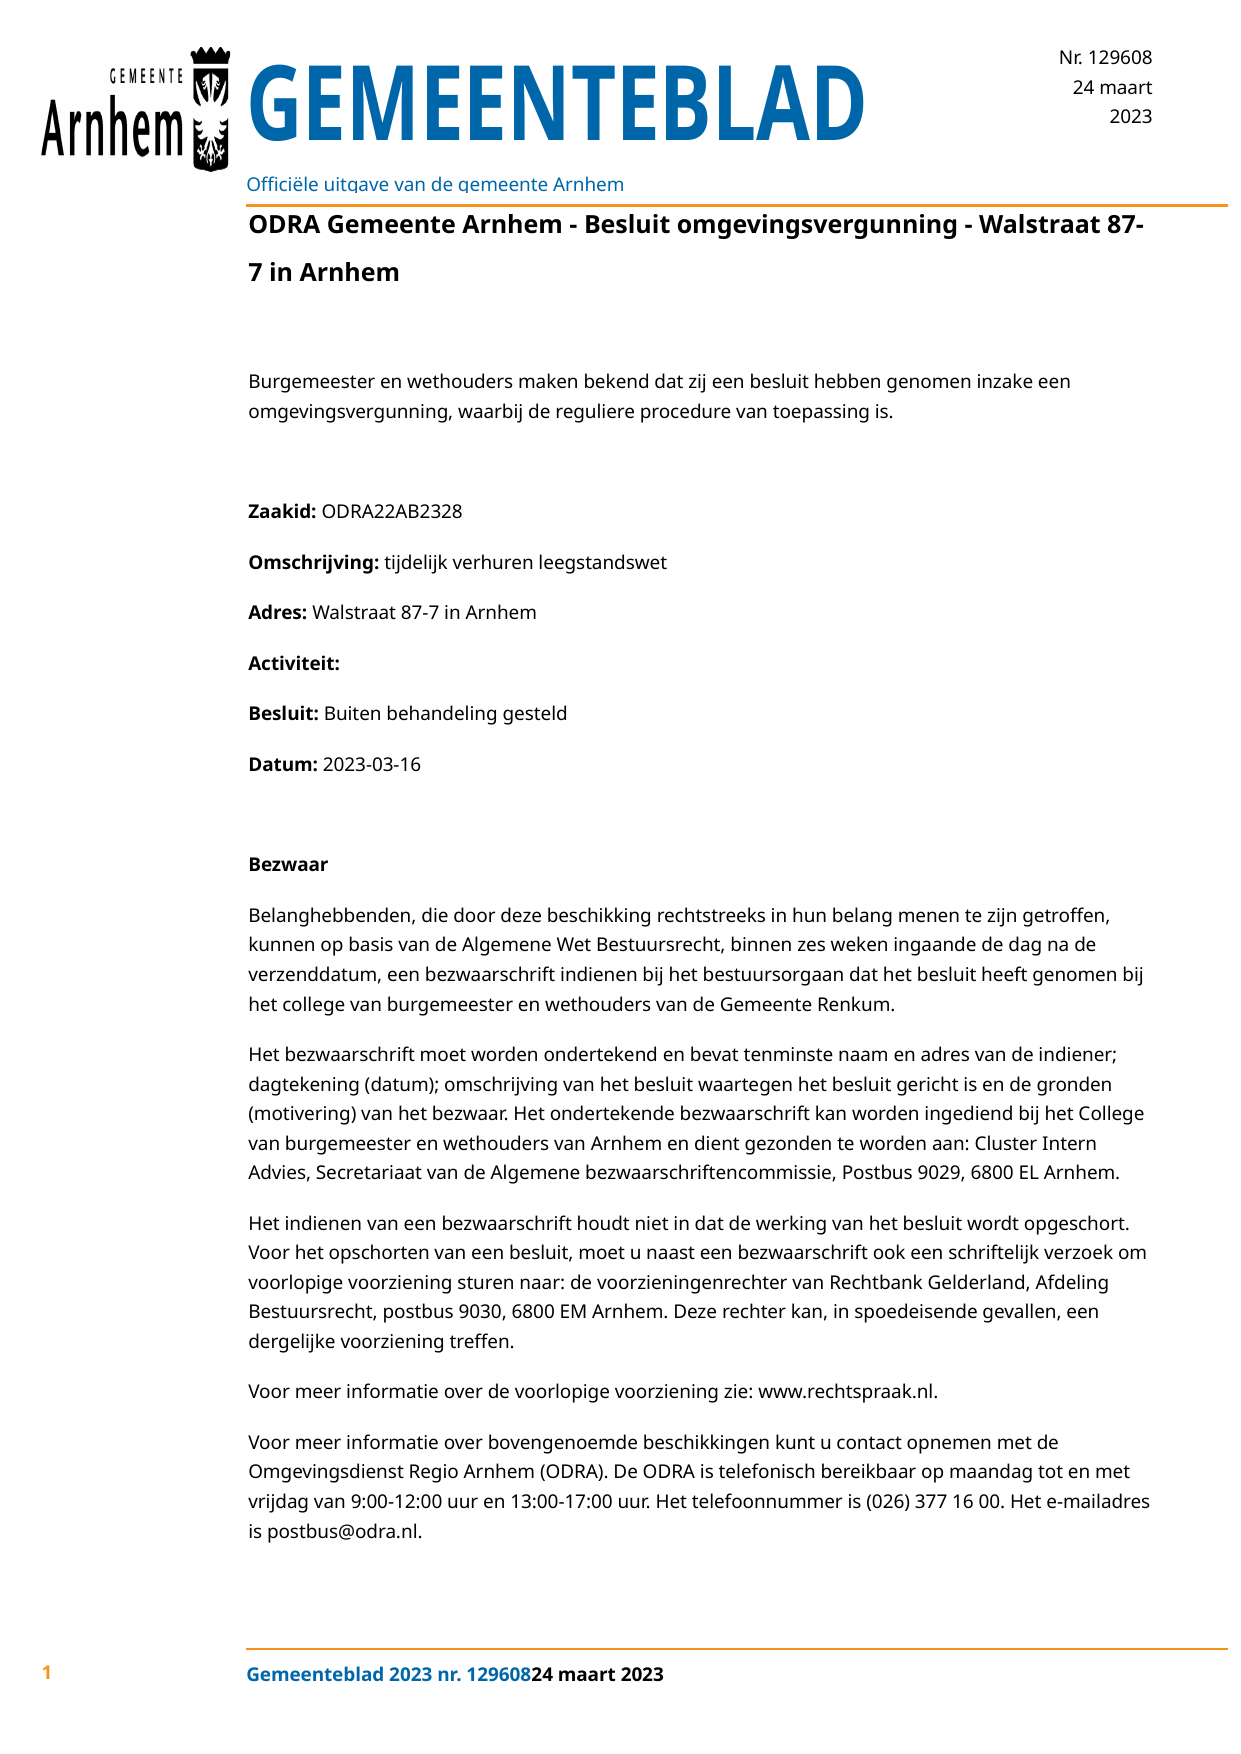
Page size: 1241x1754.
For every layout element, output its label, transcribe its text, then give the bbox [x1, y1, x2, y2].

text Het indienen van een bezwaarschrift houdt niet in dat de werking van het besluit wordt opgeschort. Voor het opschorten van een besluit, moet u naast een bezwaarschrift ook een schriftelijk verzoek om voorlopige voorziening sturen naar: de voorzieningenrechter van Rechtbank Gelderland, Afdeling Bestuursrecht, postbus 9030, 6800 EM Arnhem. Deze rechter kan, in spoedeisende gevallen, een dergelijke voorziening treffen. [248, 1210, 1152, 1354]
text Zaakid: ODRA22AB2328 [248, 499, 1152, 524]
text Adres: Walstraat 87-7 in Arnhem [248, 599, 1152, 625]
text Omschrijving: tijdelijk verhuren leegstandswet [248, 549, 1152, 575]
text Voor meer informatie over bovengenoemde beschikkingen kunt u contact opnemen met de Omgevingsdienst Regio Arnhem (ODRA). De ODRA is telefonisch bereikbaar op maandag tot en met vrijdag van 9:00-12:00 uur en 13:00-17:00 uur. Het telefoonnummer is (026) 377 16 00. Het e-mailadres is postbus@odra.nl. [248, 1429, 1152, 1544]
text Besluit: Buiten behandeling gesteld [248, 700, 1152, 726]
text Belanghebbenden, die door deze beschikking rechtstreeks in hun belang menen te zijn getroffen, kunnen op basis van de Algemene Wet Bestuursrecht, binnen zes weken ingaande de dag na de verzenddatum, een bezwaarschrift indienen bij het bestuursorgaan dat het besluit heeft genomen bij het college van burgemeester en wethouders van de Gemeente Renkum. [248, 902, 1152, 1017]
text Bezwaar [248, 852, 1152, 877]
text Burgemeester en wethouders maken bekend dat zij een besluit hebben genomen inzake een omgevingsvergunning, waarbij de reguliere procedure van toepassing is. [248, 368, 1152, 424]
picture [41, 47, 231, 172]
text Datum: 2023-03-16 [248, 751, 1152, 777]
text Het bezwaarschrift moet worden ondertekend en bevat tenminste naam en adres van de indiener; dagtekening (datum); omschrijving van het besluit waartegen het besluit gericht is en de gronden (motivering) van het bezwaar. Het ondertekende bezwaarschrift kan worden ingediend bij het College van burgemeester en wethouders van Arnhem en dient gezonden te worden aan: Cluster Intern Advies, Secretariaat van de Algemene bezwaarschriftencommissie, Postbus 9029, 6800 EL Arnhem. [248, 1041, 1152, 1185]
text Voor meer informatie over de voorlopige voorziening zie: www.rechtspraak.nl. [248, 1379, 1152, 1404]
text Activiteit: [248, 650, 1152, 676]
text ODRA Gemeente Arnhem - Besluit omgevingsvergunning - Walstraat 87-7 in Arnhem [248, 207, 1152, 288]
